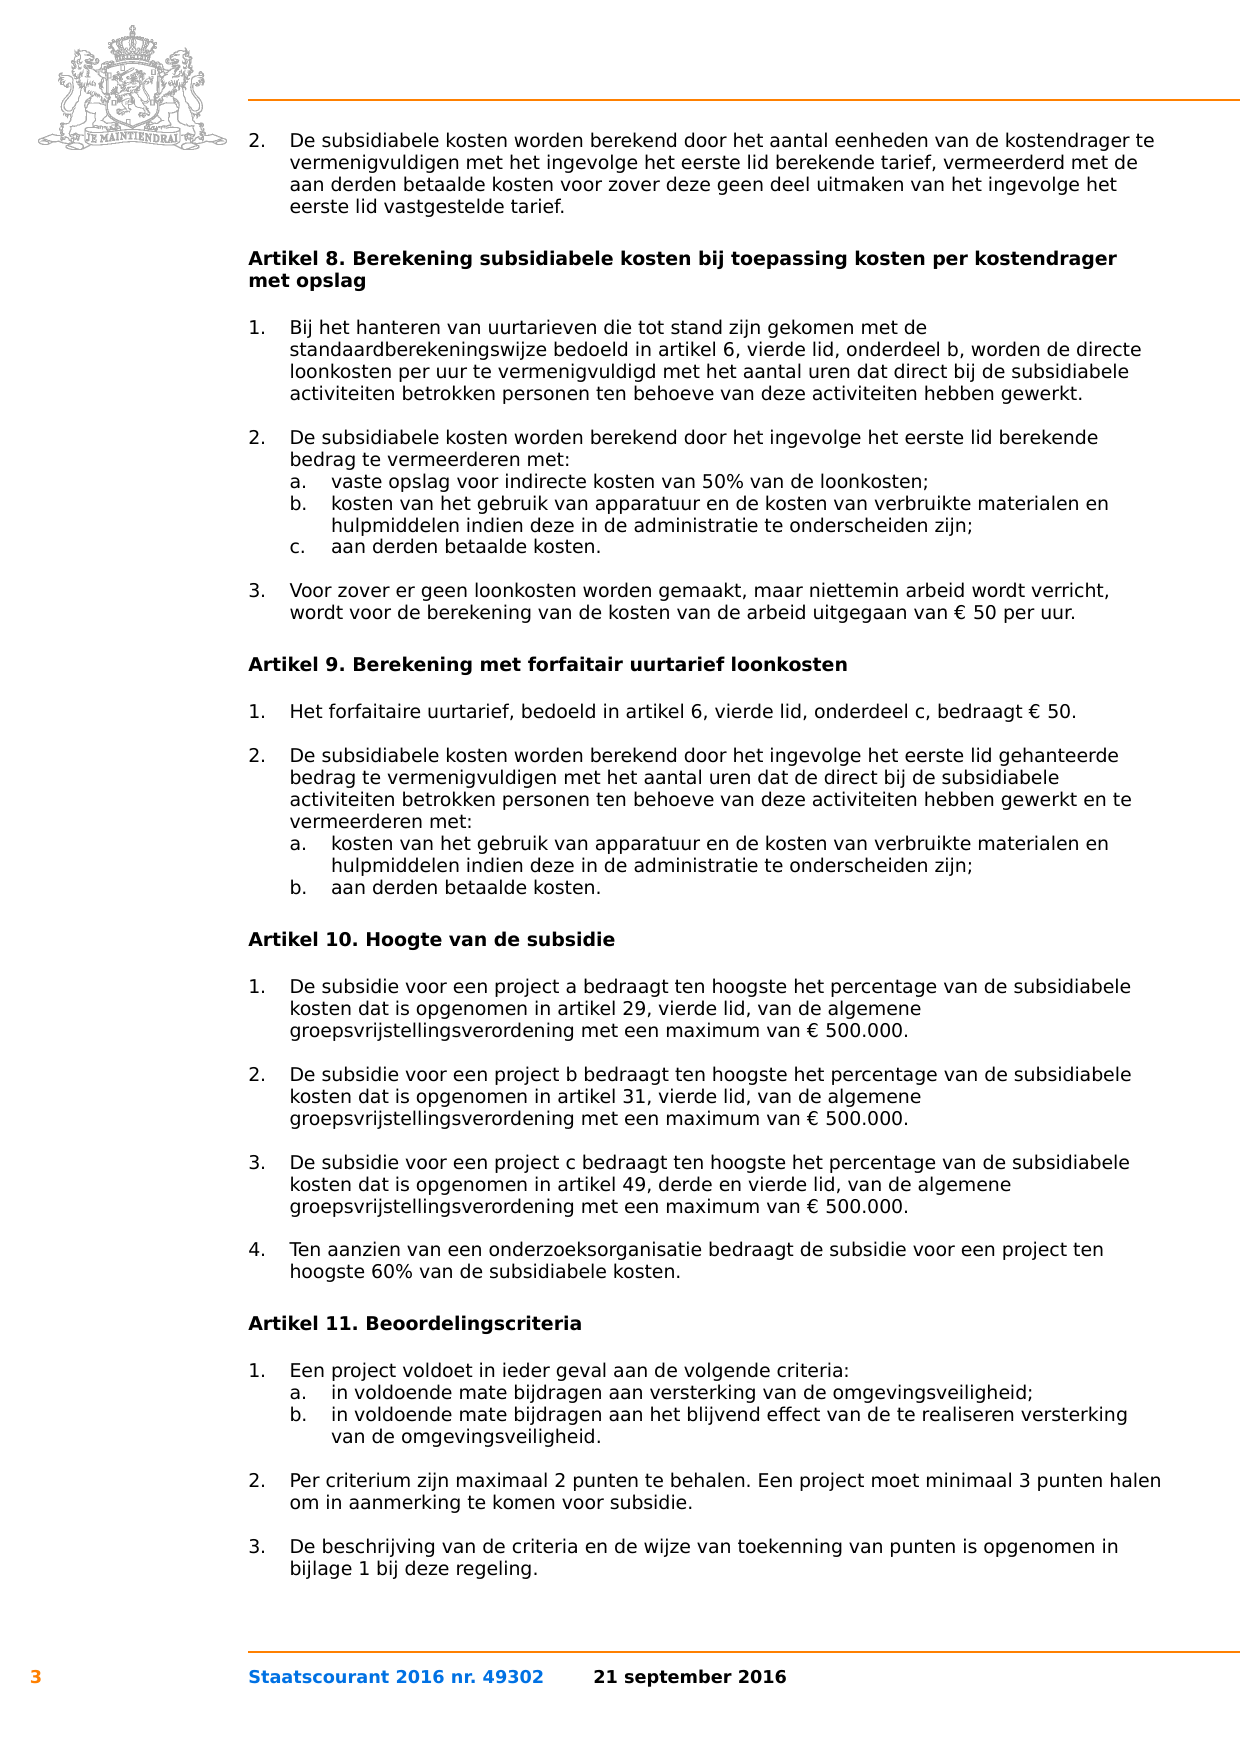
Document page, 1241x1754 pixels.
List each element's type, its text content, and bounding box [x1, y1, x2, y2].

picture [38, 25, 227, 150]
text b. in voldoende mate bijdragen aan het blijvend effect van de te realiseren versterking van de omgevingsveiligheid. [289, 1404, 1163, 1448]
text 2. De subsidie voor een project b bedraagt ten hoogste het percentage van de subsidiabele kosten dat is opgenomen in artikel 31, vierde lid, van de algemene groepsvrijstellingsverordening met een maximum van € 500.000. [248, 1064, 1163, 1130]
text a. in voldoende mate bijdragen aan versterking van de omgevingsveiligheid; [289, 1382, 1163, 1404]
subtitle Artikel 9. Berekening met forfaitair uurtarief loonkosten [248, 654, 1163, 676]
text 1. De subsidie voor een project a bedraagt ten hoogste het percentage van de subsidiabele kosten dat is opgenomen in artikel 29, vierde lid, van de algemene groepsvrijstellingsverordening met een maximum van € 500.000. [248, 976, 1163, 1042]
text 3. Voor zover er geen loonkosten worden gemaakt, maar niettemin arbeid wordt verricht, wordt voor de berekening van de kosten van de arbeid uitgegaan van € 50 per uur. [248, 580, 1163, 624]
text 3. De beschrijving van de criteria en de wijze van toekenning van punten is opgenomen in bijlage 1 bij deze regeling. [248, 1536, 1163, 1580]
text a. vaste opslag voor indirecte kosten van 50% van de loonkosten; [289, 471, 1163, 492]
text b. aan derden betaalde kosten. [289, 877, 1163, 899]
text 1. Bij het hanteren van uurtarieven die tot stand zijn gekomen met de standaardberekeningswijze bedoeld in artikel 6, vierde lid, onderdeel b, worden de directe loonkosten per uur te vermenigvuldigd met het aantal uren dat direct bij de subsidiabele activiteiten betrokken personen ten behoeve van deze activiteiten hebben gewerkt. [248, 317, 1163, 405]
subtitle Artikel 10. Hoogte van de subsidie [248, 929, 1163, 951]
text 2. De subsidiabele kosten worden berekend door het ingevolge het eerste lid gehanteerde bedrag te vermenigvuldigen met het aantal uren dat de direct bij de subsidiabele activiteiten betrokken personen ten behoeve van deze activiteiten hebben gewerkt en te vermeerderen met: [248, 745, 1163, 833]
text b. kosten van het gebruik van apparatuur en de kosten van verbruikte materialen en hulpmiddelen indien deze in de administratie te onderscheiden zijn; [289, 492, 1163, 536]
text 4. Ten aanzien van een onderzoeksorganisatie bedraagt de subsidie voor een project ten hoogste 60% van de subsidiabele kosten. [248, 1239, 1163, 1283]
subtitle Artikel 8. Berekening subsidiabele kosten bij toepassing kosten per kostendrager met opslag [248, 248, 1163, 292]
text 2. Per criterium zijn maximaal 2 punten te behalen. Een project moet minimaal 3 punten halen om in aanmerking te komen voor subsidie. [248, 1470, 1163, 1514]
subtitle Artikel 11. Beoordelingscriteria [248, 1313, 1163, 1335]
text 1. Het forfaitaire uurtarief, bedoeld in artikel 6, vierde lid, onderdeel c, bedraagt € 50. [248, 701, 1163, 723]
text 1. Een project voldoet in ieder geval aan de volgende criteria: [248, 1360, 1163, 1382]
text a. kosten van het gebruik van apparatuur en de kosten van verbruikte materialen en hulpmiddelen indien deze in de administratie te onderscheiden zijn; [289, 833, 1163, 877]
text 3. De subsidie voor een project c bedraagt ten hoogste het percentage van de subsidiabele kosten dat is opgenomen in artikel 49, derde en vierde lid, van de algemene groepsvrijstellingsverordening met een maximum van € 500.000. [248, 1152, 1163, 1217]
text 2. De subsidiabele kosten worden berekend door het ingevolge het eerste lid berekende bedrag te vermeerderen met: [248, 427, 1163, 471]
text 2. De subsidiabele kosten worden berekend door het aantal eenheden van de kostendrager te vermenigvuldigen met het ingevolge het eerste lid berekende tarief, vermeerderd met de aan derden betaalde kosten voor zover deze geen deel uitmaken van het ingevolge het eerste lid vastgestelde tarief. [248, 130, 1163, 218]
text c. aan derden betaalde kosten. [289, 536, 1163, 558]
